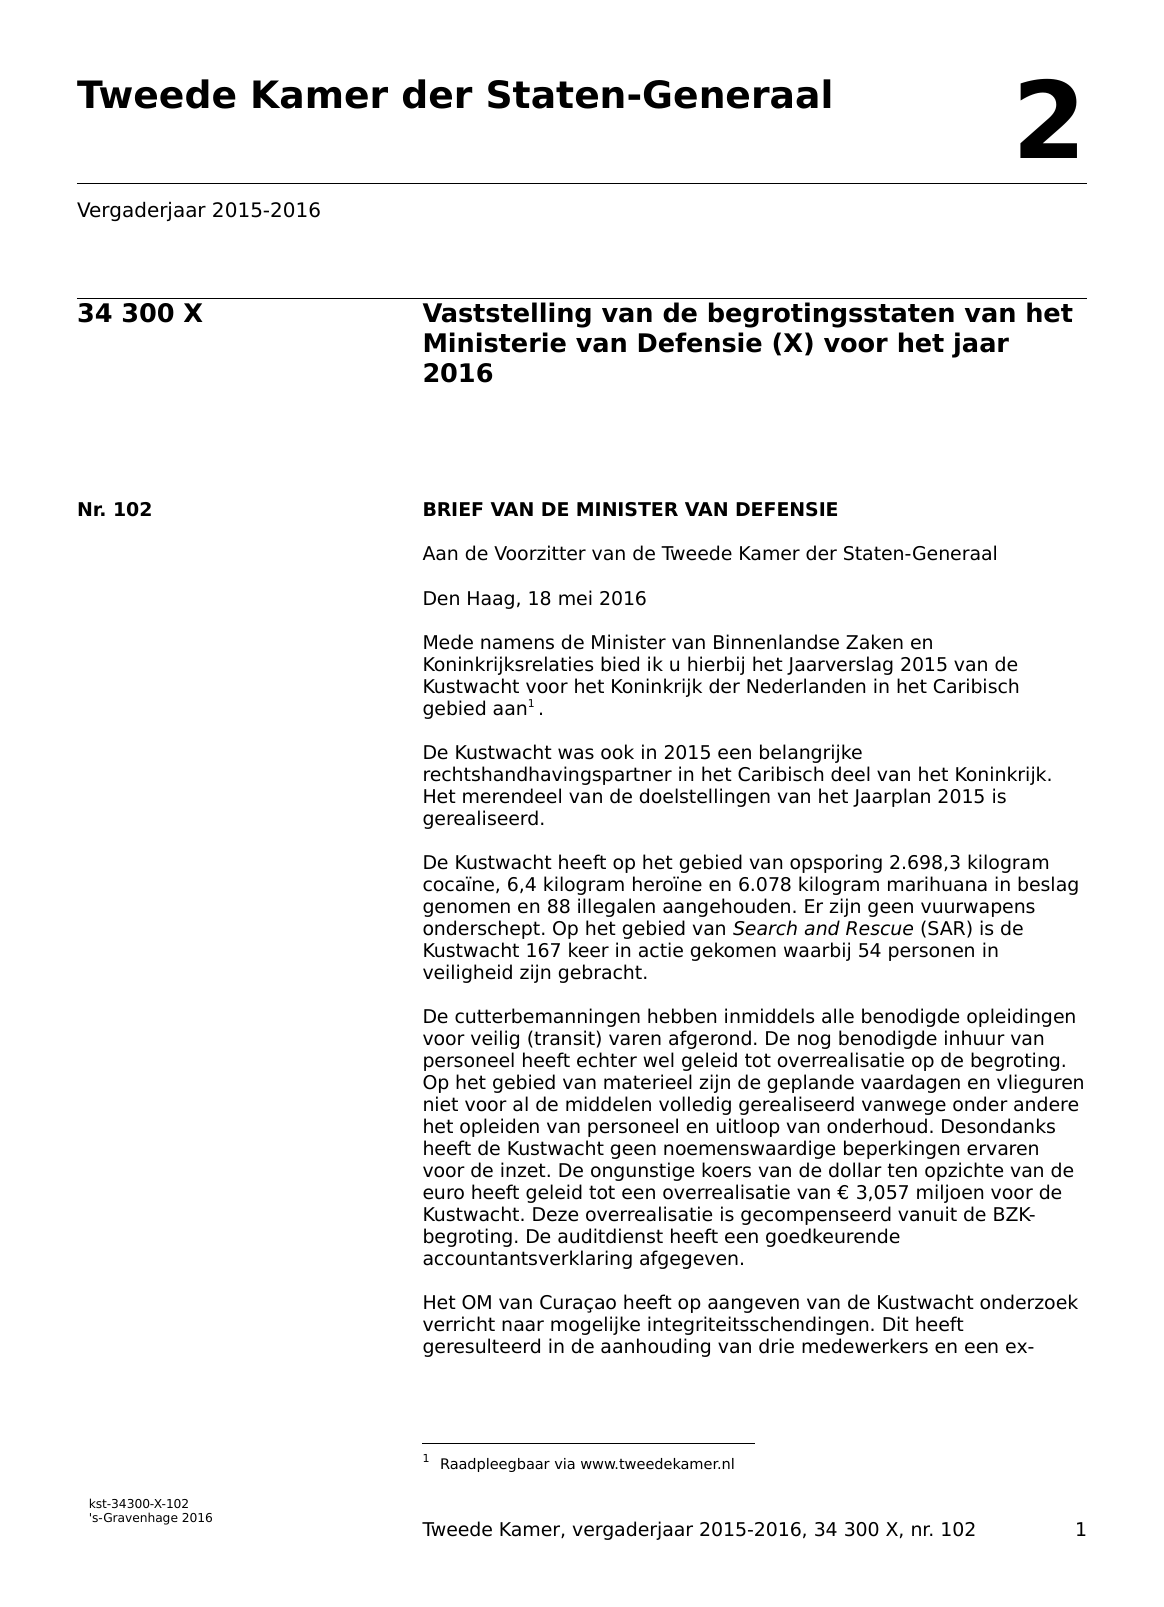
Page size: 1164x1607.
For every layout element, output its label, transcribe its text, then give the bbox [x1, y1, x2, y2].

text 's-Gravenhage 2016 [88, 1511, 323, 1525]
text Den Haag, 18 mei 2016 [422, 587, 1087, 609]
subtitle Nr. 102 BRIEF VAN DE MINISTER VAN DEFENSIE [77, 499, 1087, 521]
table_header Tweede Kamer der Staten-Generaal [77, 59, 886, 183]
text Het OM van Curaçao heeft op aangeven van de Kustwacht onderzoek verricht naar mogelijke integriteitsschendingen. Dit heeft geresulteerd in de aanhouding van drie medewerkers en een ex- [422, 1292, 1087, 1358]
text De Kustwacht heeft op het gebied van opsporing 2.698,3 kilogram cocaïne, 6,4 kilogram heroïne en 6.078 kilogram marihuana in beslag genomen en 88 illegalen aangehouden. Er zijn geen vuurwapens onderschept. Op het gebied van Search and Rescue (SAR) is de Kustwacht 167 keer in actie gekomen waarbij 54 personen in veiligheid zijn gebracht. [422, 852, 1087, 984]
text Aan de Voorzitter van de Tweede Kamer der Staten-Generaal [422, 543, 1087, 565]
text kst-34300-X-102 [88, 1497, 323, 1511]
text De Kustwacht was ook in 2015 een belangrijke rechtshandhavingspartner in het Caribisch deel van het Koninkrijk. Het merendeel van de doelstellingen van het Jaarplan 2015 is gerealiseerd. [422, 742, 1087, 829]
table_cell Vergaderjaar 2015-2016 [77, 184, 1087, 298]
text Mede namens de Minister van Binnenlandse Zaken en Koninkrijksrelaties bied ik u hierbij het Jaarverslag 2015 van de Kustwacht voor het Koninkrijk der Nederlanden in het Caribisch gebied aan. [422, 632, 1087, 719]
subtitle 34 300 X Vaststelling van de begrotingsstaten van het Ministerie van Defensie (X) voor het jaar 2016 [77, 299, 1087, 388]
text De cutterbemanningen hebben inmiddels alle benodigde opleidingen voor veilig (transit) varen afgerond. De nog benodigde inhuur van personeel heeft echter wel geleid tot overrealisatie op de begroting. Op het gebied van materieel zijn de geplande vaardagen en vlieguren niet voor al de middelen volledig gerealiseerd vanwege onder andere het opleiden van personeel en uitloop van onderhoud. Desondanks heeft de Kustwacht geen noemenswaardige beperkingen ervaren voor de inzet. De ongunstige koers van de dollar ten opzichte van de euro heeft geleid tot een overrealisatie van € 3,057 miljoen voor de Kustwacht. Deze overrealisatie is gecompenseerd vanuit de BZK-begroting. De auditdienst heeft een goedkeurende accountantsverklaring afgegeven. [422, 1006, 1087, 1269]
table_header 2 [886, 59, 1087, 183]
text Raadpleegbaar via www.tweedekamer.nl [422, 1452, 1087, 1474]
